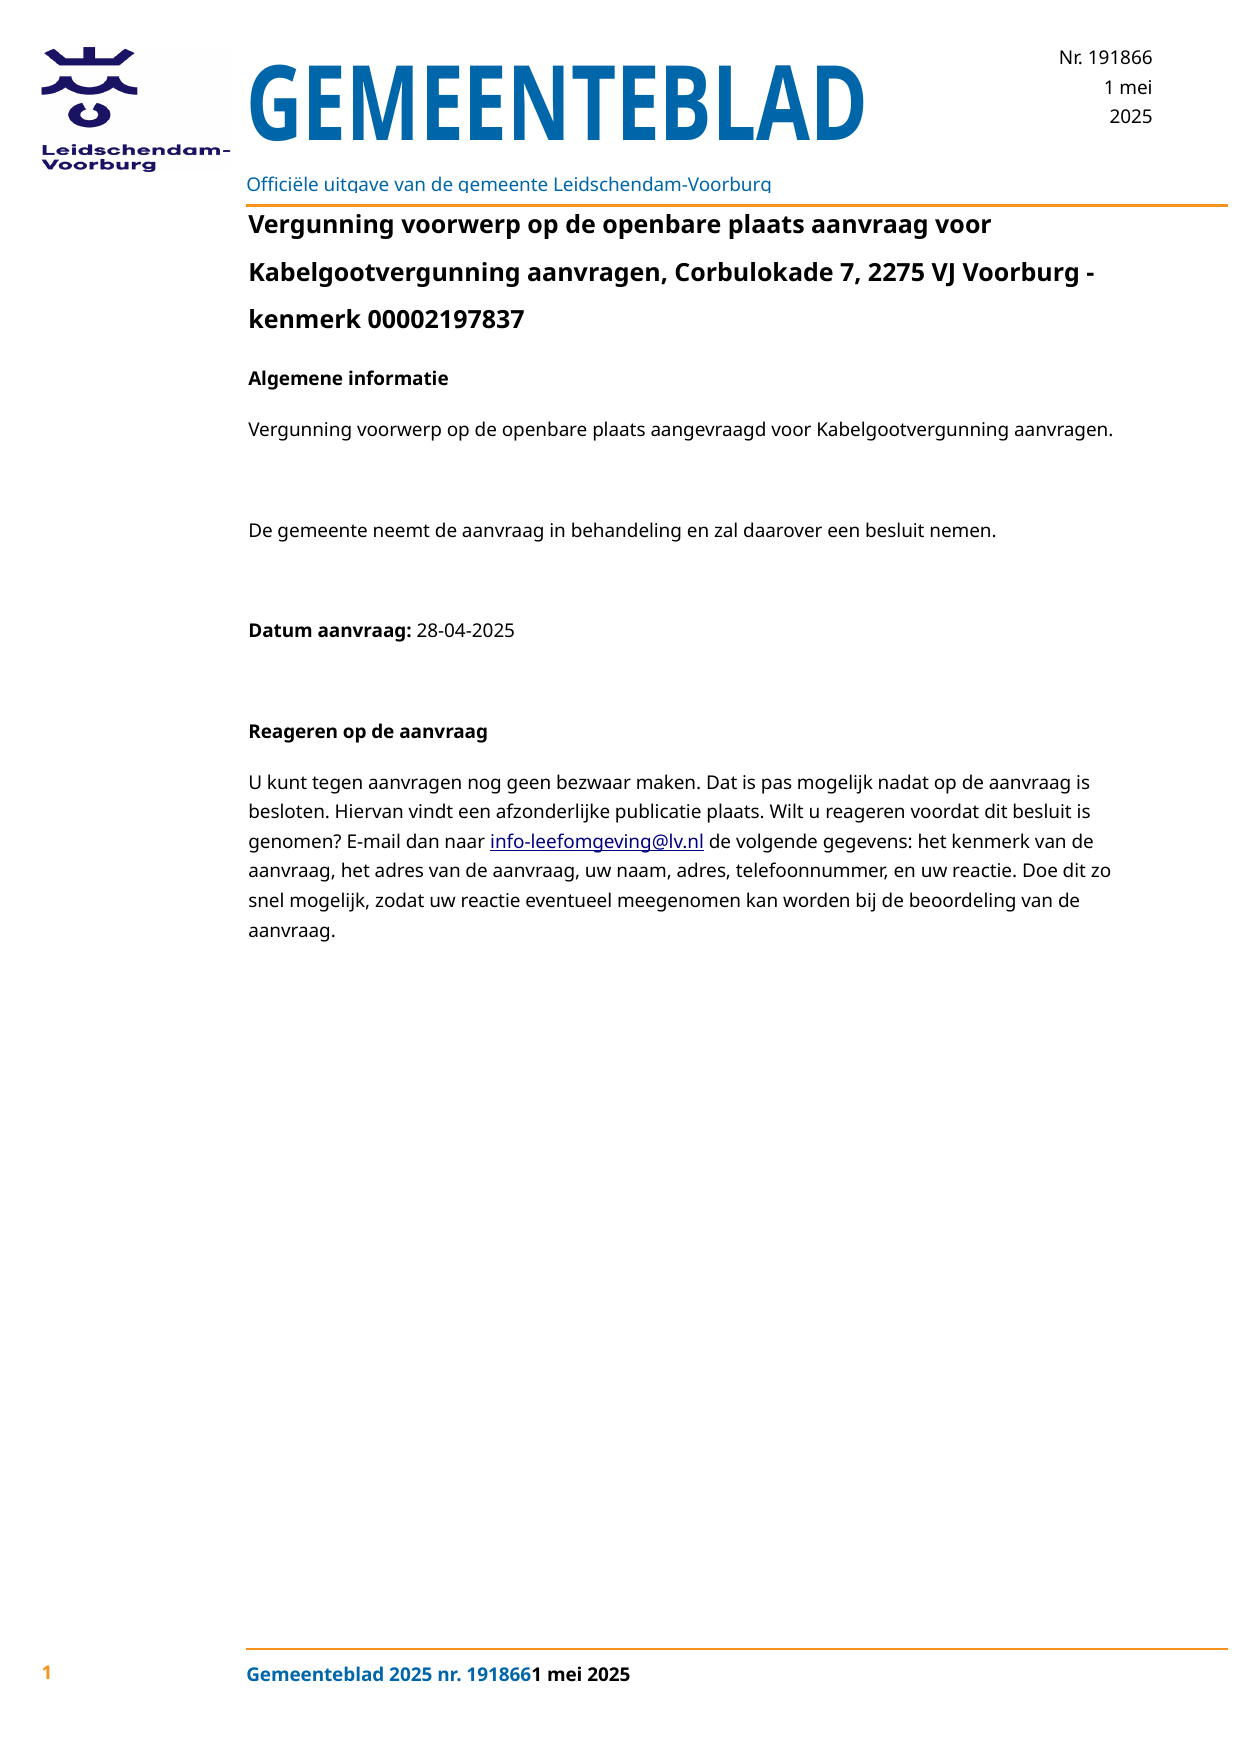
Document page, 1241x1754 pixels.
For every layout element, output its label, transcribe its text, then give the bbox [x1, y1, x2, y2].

text De gemeente neemt de aanvraag in behandeling en zal daarover een besluit nemen. [248, 517, 1152, 542]
text Algemene informatie [248, 366, 1152, 391]
text Datum aanvraag: 28-04-2025 [248, 618, 1152, 643]
text Reageren op de aanvraag [248, 718, 1152, 744]
text U kunt tegen aanvragen nog geen bezwaar maken. Dat is pas mogelijk nadat op de aanvraag is besloten. Hiervan vindt een afzonderlijke publicatie plaats. Wilt u reageren voordat dit besluit is genomen? E-mail dan naar info-leefomgeving@lv.nl de volgende gegevens: het kenmerk van de aanvraag, het adres van de aanvraag, uw naam, adres, telefoonnummer, en uw reactie. Doe dit zo snel mogelijk, zodat uw reactie eventueel meegenomen kan worden bij de beoordeling van de aanvraag. [248, 769, 1152, 942]
picture [41, 47, 231, 172]
text Vergunning voorwerp op de openbare plaats aanvraag voor Kabelgootvergunning aanvragen, Corbulokade 7, 2275 VJ Voorburg - kenmerk 00002197837 [248, 207, 1152, 336]
text Vergunning voorwerp op de openbare plaats aangevraagd voor Kabelgootvergunning aanvragen. [248, 416, 1152, 442]
